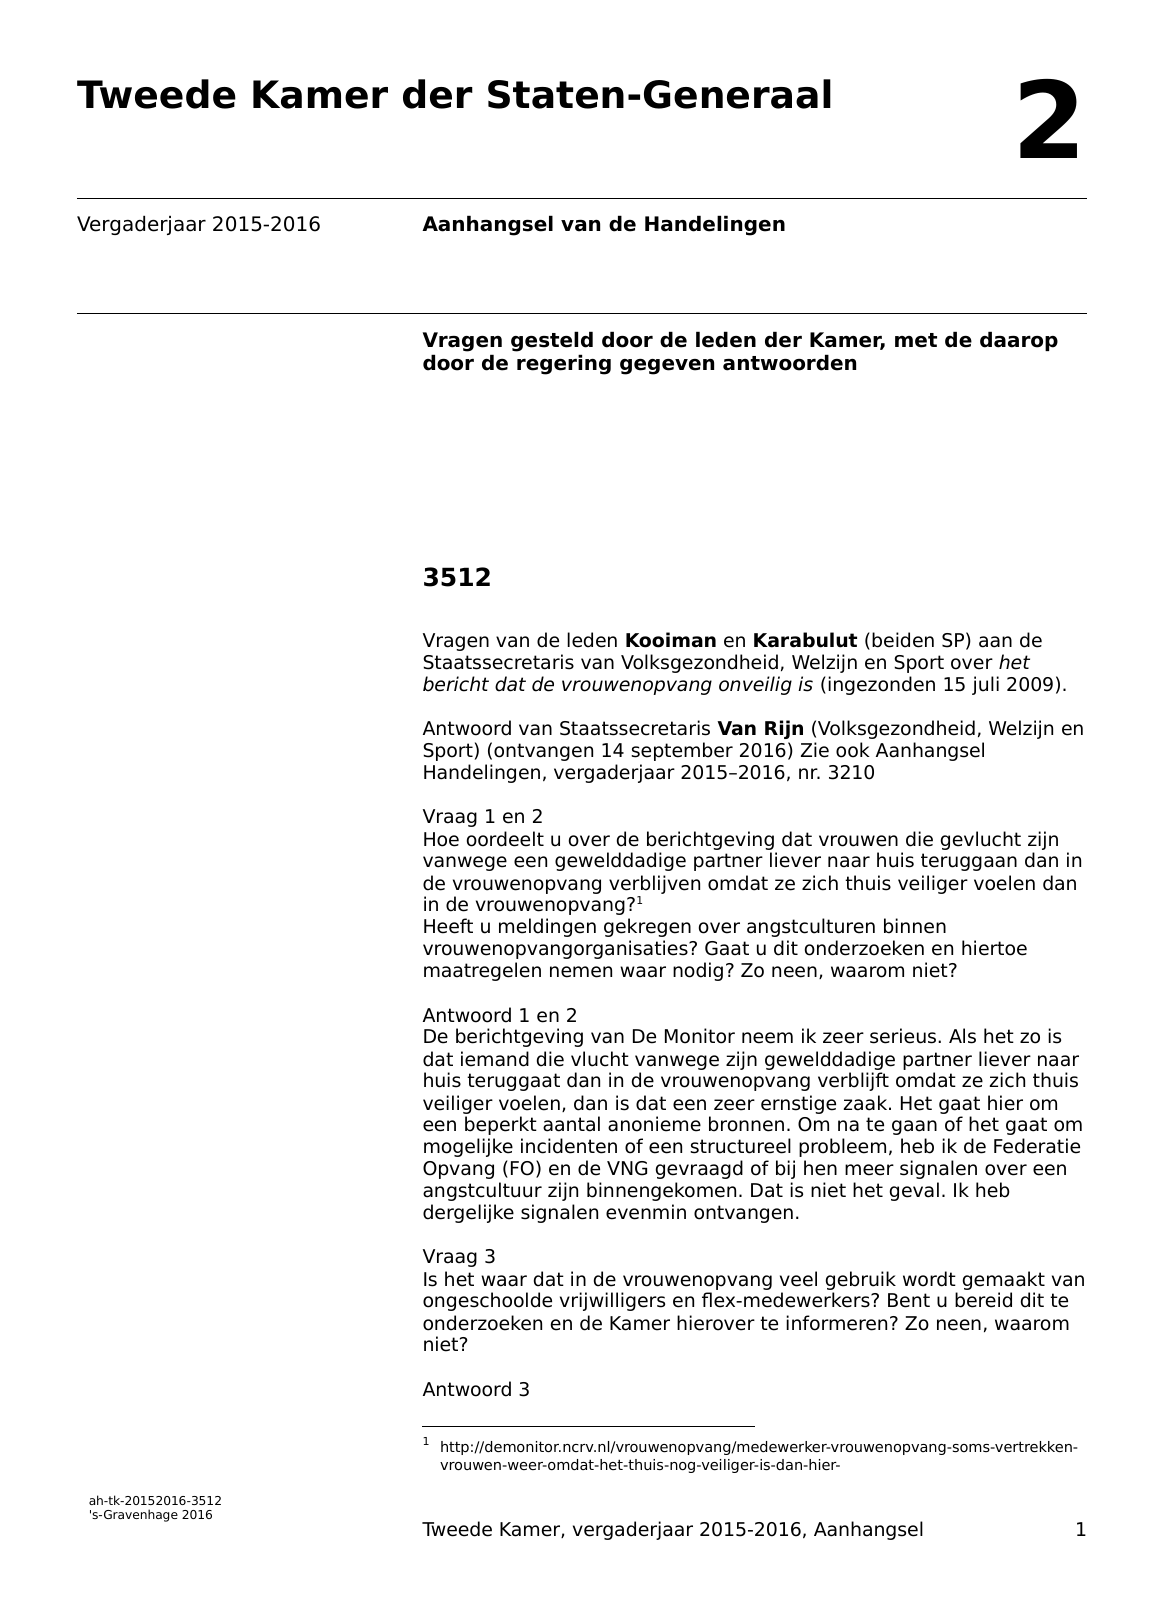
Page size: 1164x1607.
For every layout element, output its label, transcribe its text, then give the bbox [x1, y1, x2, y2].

text Vraag 3 [422, 1246, 1087, 1268]
text http://demonitor.ncrv.nl/vrouwenopvang/medewerker-vrouwenopvang-soms-vertrekken-vrouwen-weer-omdat-het-thuis-nog-veiliger-is-dan-hier- [422, 1435, 1087, 1474]
table_header Tweede Kamer der Staten-Generaal [77, 59, 886, 198]
text 3512 [422, 563, 1087, 592]
table_cell Vragen gesteld door de leden der Kamer, met de daarop door de regering gegeven antwoorden [422, 314, 1087, 375]
text Antwoord 3 [422, 1378, 1087, 1401]
table_cell Aanhangsel van de Handelingen [422, 199, 1087, 313]
text Is het waar dat in de vrouwenopvang veel gebruik wordt gemaakt van ongeschoolde vrijwilligers en flex-medewerkers? Bent u bereid dit te onderzoeken en de Kamer hierover te informeren? Zo neen, waarom niet? [422, 1268, 1087, 1356]
text Antwoord 1 en 2 [422, 1004, 1087, 1026]
table_cell Vergaderjaar 2015-2016 [77, 199, 422, 313]
text Vraag 1 en 2 [422, 806, 1087, 828]
text De berichtgeving van De Monitor neem ik zeer serieus. Als het zo is dat iemand die vlucht vanwege zijn gewelddadige partner liever naar huis teruggaat dan in de vrouwenopvang verblijft omdat ze zich thuis veiliger voelen, dan is dat een zeer ernstige zaak. Het gaat hier om een beperkt aantal anonieme bronnen. Om na te gaan of het gaat om mogelijke incidenten of een structureel probleem, heb ik de Federatie Opvang (FO) en de VNG gevraagd of bij hen meer signalen over een angstcultuur zijn binnengekomen. Dat is niet het geval. Ik heb dergelijke signalen evenmin ontvangen. [422, 1026, 1087, 1224]
text Heeft u meldingen gekregen over angstculturen binnen vrouwenopvangorganisaties? Gaat u dit onderzoeken en hiertoe maatregelen nemen waar nodig? Zo neen, waarom niet? [422, 916, 1087, 982]
text ah-tk-20152016-3512 [88, 1494, 323, 1508]
text 's-Gravenhage 2016 [88, 1508, 323, 1522]
text Vragen van de leden Kooiman en Karabulut (beiden SP) aan de Staatssecretaris van Volksgezondheid, Welzijn en Sport over het bericht dat de vrouwenopvang onveilig is (ingezonden 15 juli 2009). [422, 630, 1087, 696]
text Hoe oordeelt u over de berichtgeving dat vrouwen die gevlucht zijn vanwege een gewelddadige partner liever naar huis teruggaan dan in de vrouwenopvang verblijven omdat ze zich thuis veiliger voelen dan in de vrouwenopvang? [422, 828, 1087, 916]
text Antwoord van Staatssecretaris Van Rijn (Volksgezondheid, Welzijn en Sport) (ontvangen 14 september 2016) Zie ook Aanhangsel Handelingen, vergaderjaar 2015–2016, nr. 3210 [422, 718, 1087, 784]
table_header 2 [886, 59, 1087, 198]
table_cell [77, 314, 422, 375]
